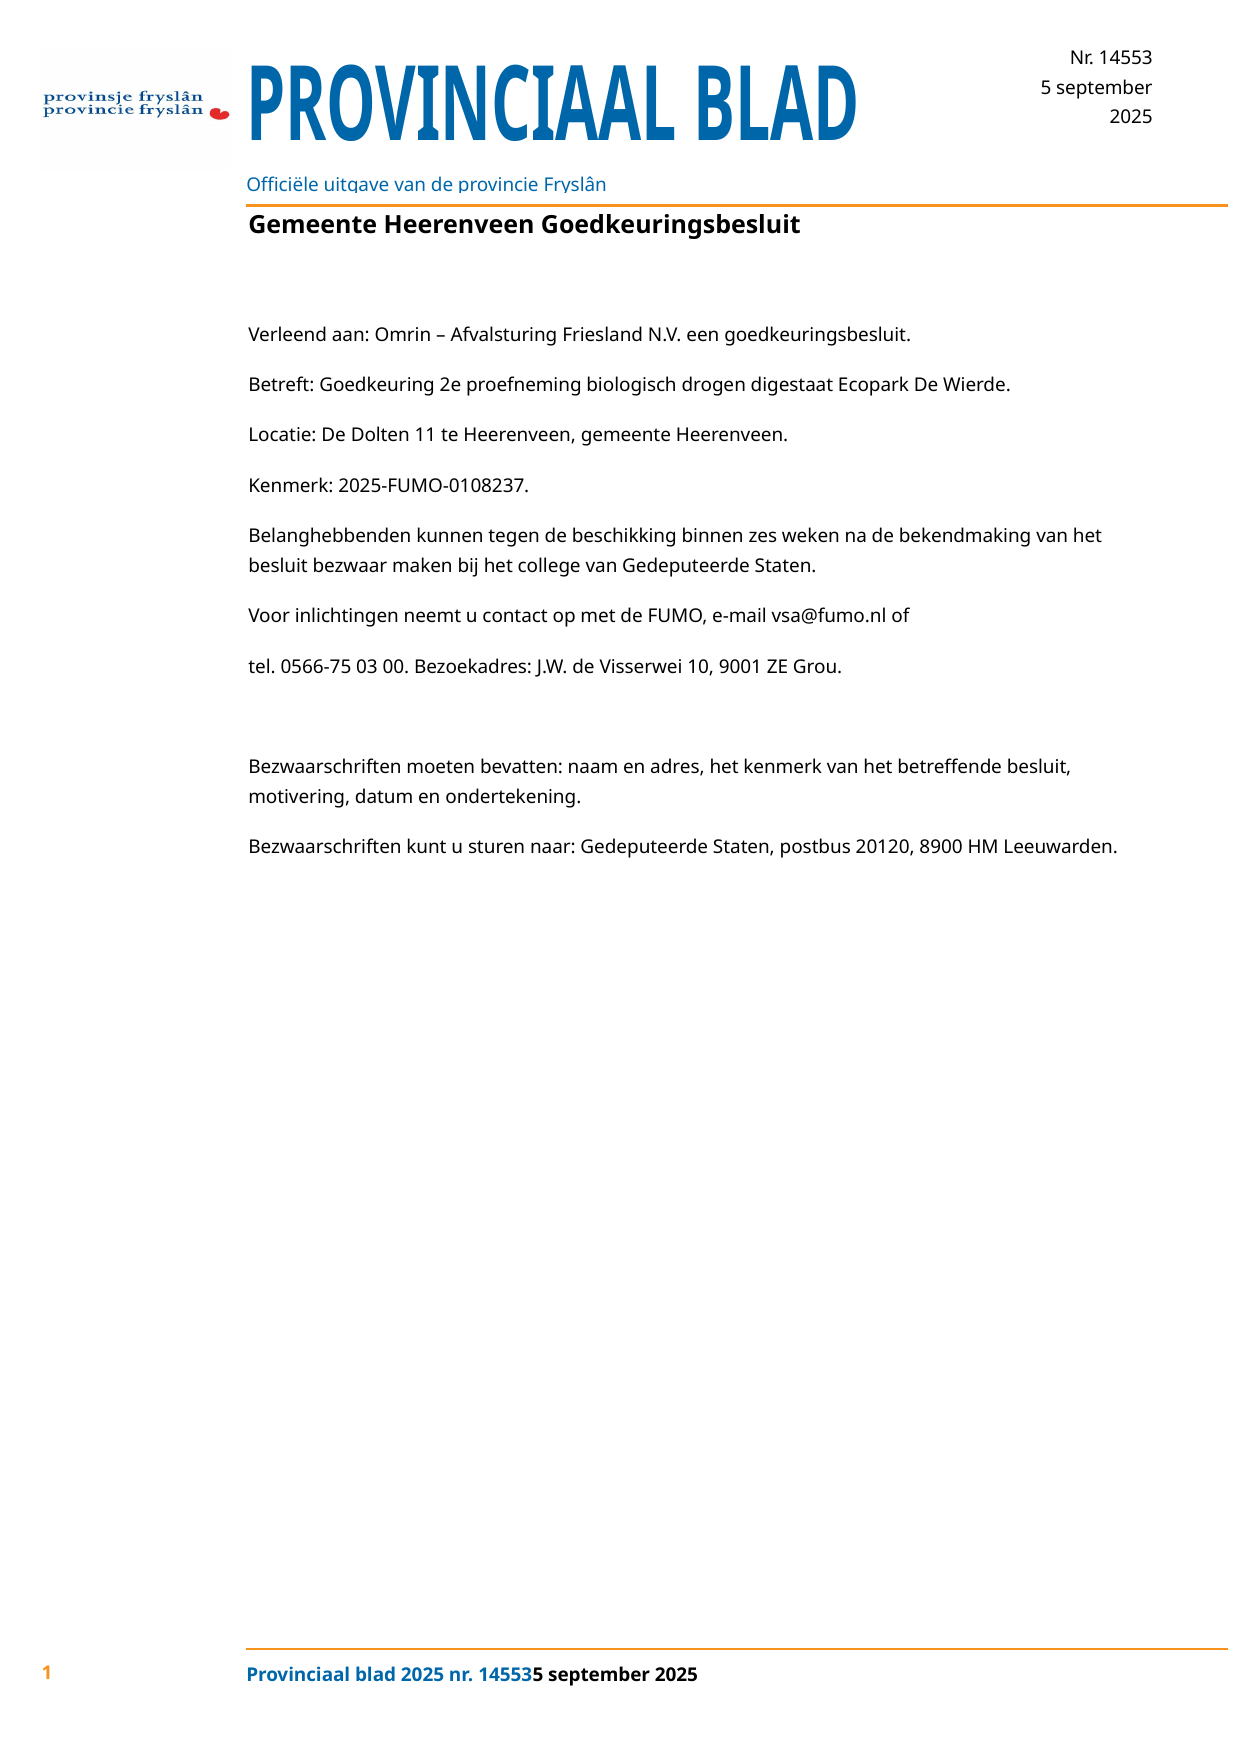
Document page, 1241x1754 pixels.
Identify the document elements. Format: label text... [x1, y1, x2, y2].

text Locatie: De Dolten 11 te Heerenveen, gemeente Heerenveen. [248, 422, 1152, 447]
picture [41, 47, 231, 172]
text Voor inlichtingen neemt u contact op met de FUMO, e-mail vsa@fumo.nl of [248, 602, 1152, 628]
text Verleend aan: Omrin – Afvalsturing Friesland N.V. een goedkeuringsbesluit. [248, 321, 1152, 346]
text Gemeente Heerenveen Goedkeuringsbesluit [248, 207, 1152, 241]
text Bezwaarschriften moeten bevatten: naam en adres, het kenmerk van het betreffende besluit, motivering, datum en ondertekening. [248, 754, 1152, 809]
text Bezwaarschriften kunt u sturen naar: Gedeputeerde Staten, postbus 20120, 8900 HM Leeuwarden. [248, 834, 1152, 859]
text Kenmerk: 2025-FUMO-0108237. [248, 472, 1152, 498]
text Belanghebbenden kunnen tegen de beschikking binnen zes weken na de bekendmaking van het besluit bezwaar maken bij het college van Gedeputeerde Staten. [248, 522, 1152, 578]
text Betreft: Goedkeuring 2e proefneming biologisch drogen digestaat Ecopark De Wierde. [248, 371, 1152, 397]
text tel. 0566-75 03 00. Bezoekadres: J.W. de Visserwei 10, 9001 ZE Grou. [248, 653, 1152, 678]
